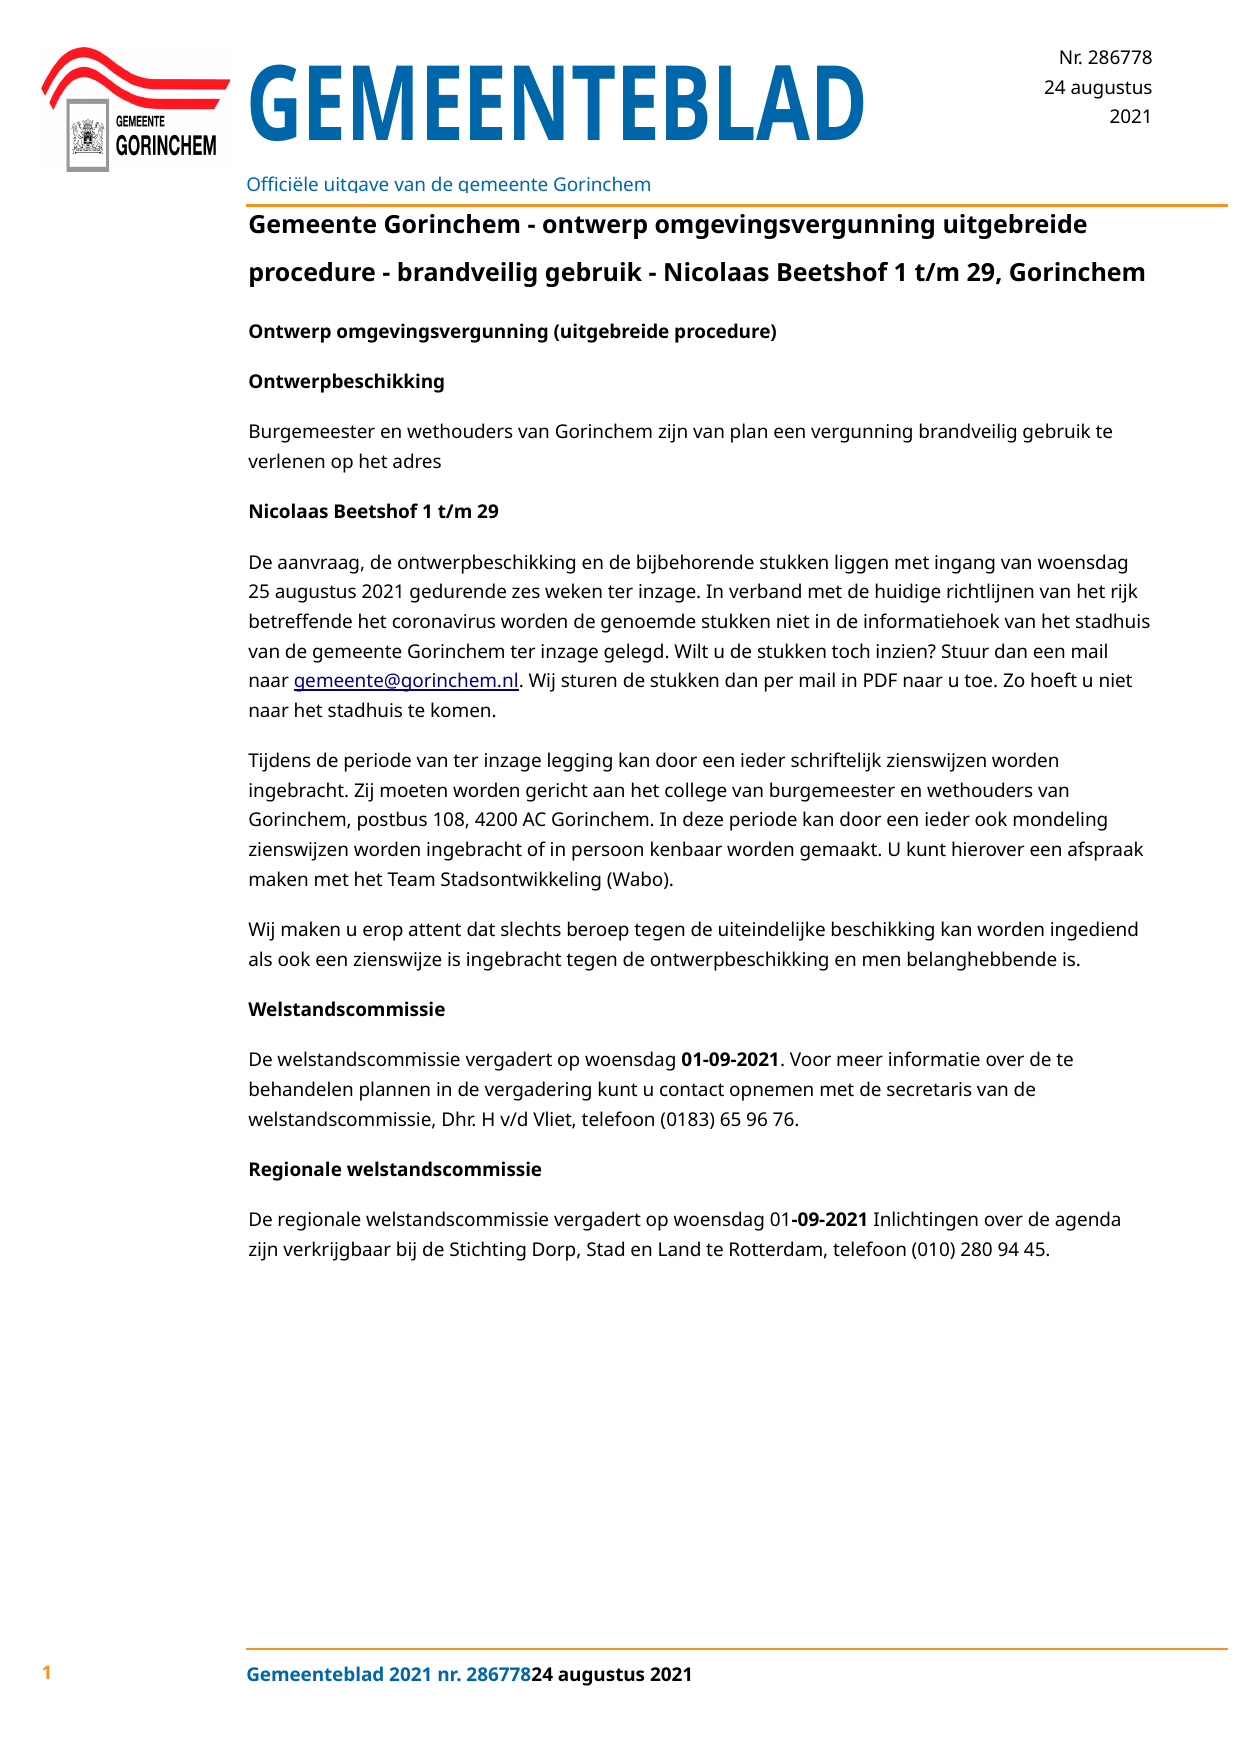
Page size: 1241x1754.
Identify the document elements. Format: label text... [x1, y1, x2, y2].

text Burgemeester en wethouders van Gorinchem zijn van plan een vergunning brandveilig gebruik te verlenen op het adres [248, 419, 1152, 474]
text Nicolaas Beetshof 1 t/m 29 [248, 499, 1152, 524]
text Welstandscommissie [248, 996, 1152, 1022]
picture [41, 47, 231, 172]
text De aanvraag, de ontwerpbeschikking en de bijbehorende stukken liggen met ingang van woensdag 25 augustus 2021 gedurende zes weken ter inzage. In verband met de huidige richtlijnen van het rijk betreffende het coronavirus worden de genoemde stukken niet in de informatiehoek van het stadhuis van de gemeente Gorinchem ter inzage gelegd. Wilt u de stukken toch inzien? Stuur dan een mail naar gemeente@gorinchem.nl. Wij sturen de stukken dan per mail in PDF naar u toe. Zo hoeft u niet naar het stadhuis te komen. [248, 549, 1152, 723]
text Tijdens de periode van ter inzage legging kan door een ieder schriftelijk zienswijzen worden ingebracht. Zij moeten worden gericht aan het college van burgemeester en wethouders van Gorinchem, postbus 108, 4200 AC Gorinchem. In deze periode kan door een ieder ook mondeling zienswijzen worden ingebracht of in persoon kenbaar worden gemaakt. U kunt hierover een afspraak maken met het Team Stadsontwikkeling (Wabo). [248, 747, 1152, 892]
text Ontwerpbeschikking [248, 368, 1152, 394]
text Gemeente Gorinchem - ontwerp omgevingsvergunning uitgebreide procedure - brandveilig gebruik - Nicolaas Beetshof 1 t/m 29, Gorinchem [248, 207, 1152, 288]
text Wij maken u erop attent dat slechts beroep tegen de uiteindelijke beschikking kan worden ingediend als ook een zienswijze is ingebracht tegen de ontwerpbeschikking en men belanghebbende is. [248, 916, 1152, 972]
text De welstandscommissie vergadert op woensdag 01-09-2021. Voor meer informatie over de te behandelen plannen in de vergadering kunt u contact opnemen met de secretaris van de welstandscommissie, Dhr. H v/d Vliet, telefoon (0183) 65 96 76. [248, 1047, 1152, 1132]
text De regionale welstandscommissie vergadert op woensdag 01-09-2021 Inlichtingen over de agenda zijn verkrijgbaar bij de Stichting Dorp, Stad en Land te Rotterdam, telefoon (010) 280 94 45. [248, 1207, 1152, 1262]
text Ontwerp omgevingsvergunning (uitgebreide procedure) [248, 318, 1152, 344]
text Regionale welstandscommissie [248, 1156, 1152, 1182]
